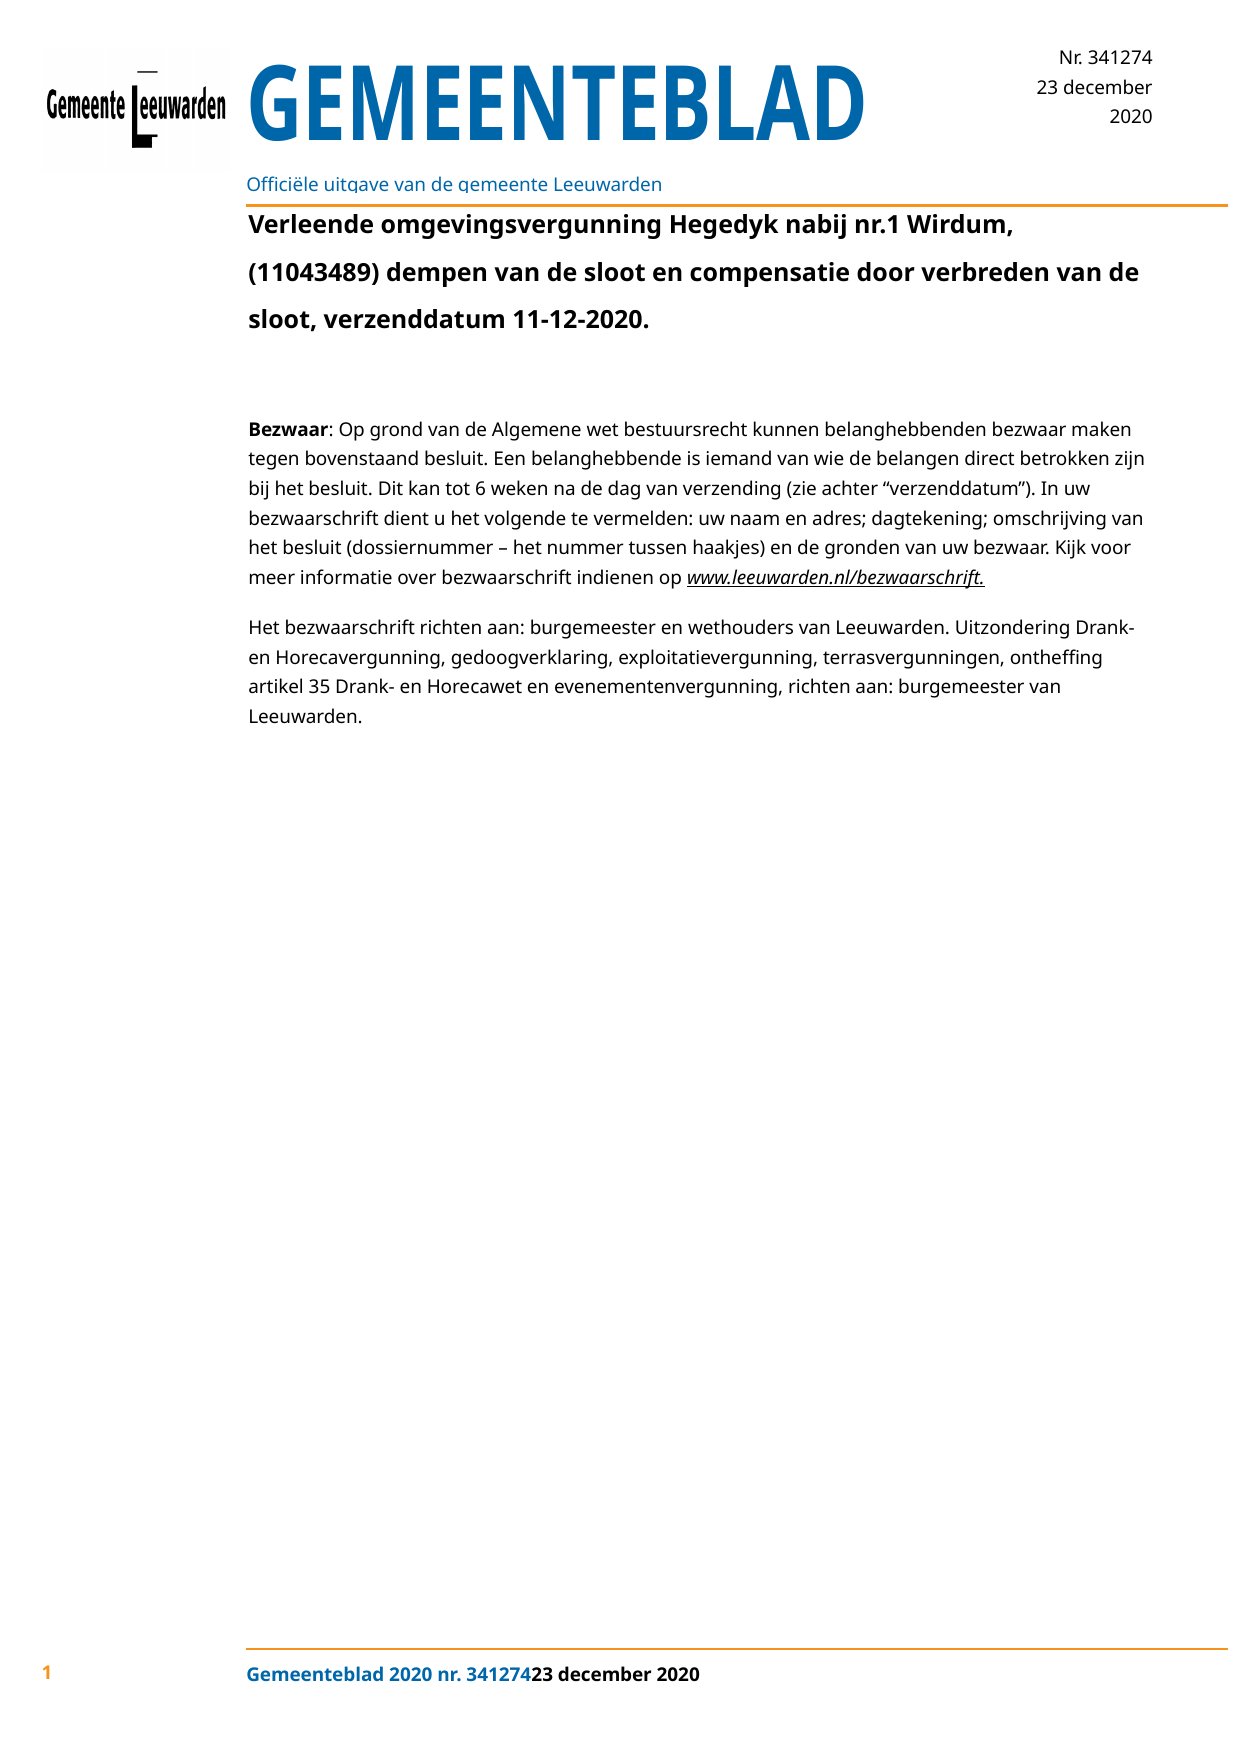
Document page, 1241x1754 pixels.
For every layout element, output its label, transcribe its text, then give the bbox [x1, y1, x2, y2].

picture [41, 47, 231, 172]
text Verleende omgevingsvergunning Hegedyk nabij nr.1 Wirdum, (11043489) dempen van de sloot en compensatie door verbreden van de sloot, verzenddatum 11-12-2020. [248, 207, 1152, 336]
text Het bezwaarschrift richten aan: burgemeester en wethouders van Leeuwarden. Uitzondering Drank- en Horecavergunning, gedoogverklaring, exploitatievergunning, terrasvergunningen, ontheffing artikel 35 Drank- en Horecawet en evenementenvergunning, richten aan: burgemeester van Leeuwarden. [248, 614, 1152, 729]
text Bezwaar: Op grond van de Algemene wet bestuursrecht kunnen belanghebbenden bezwaar maken tegen bovenstaand besluit. Een belanghebbende is iemand van wie de belangen direct betrokken zijn bij het besluit. Dit kan tot 6 weken na de dag van verzending (zie achter “verzenddatum”). In uw bezwaarschrift dient u het volgende te vermelden: uw naam en adres; dagtekening; omschrijving van het besluit (dossiernummer – het nummer tussen haakjes) en de gronden van uw bezwaar. Kijk voor meer informatie over bezwaarschrift indienen op www.leeuwarden.nl/bezwaarschrift. [248, 416, 1152, 589]
